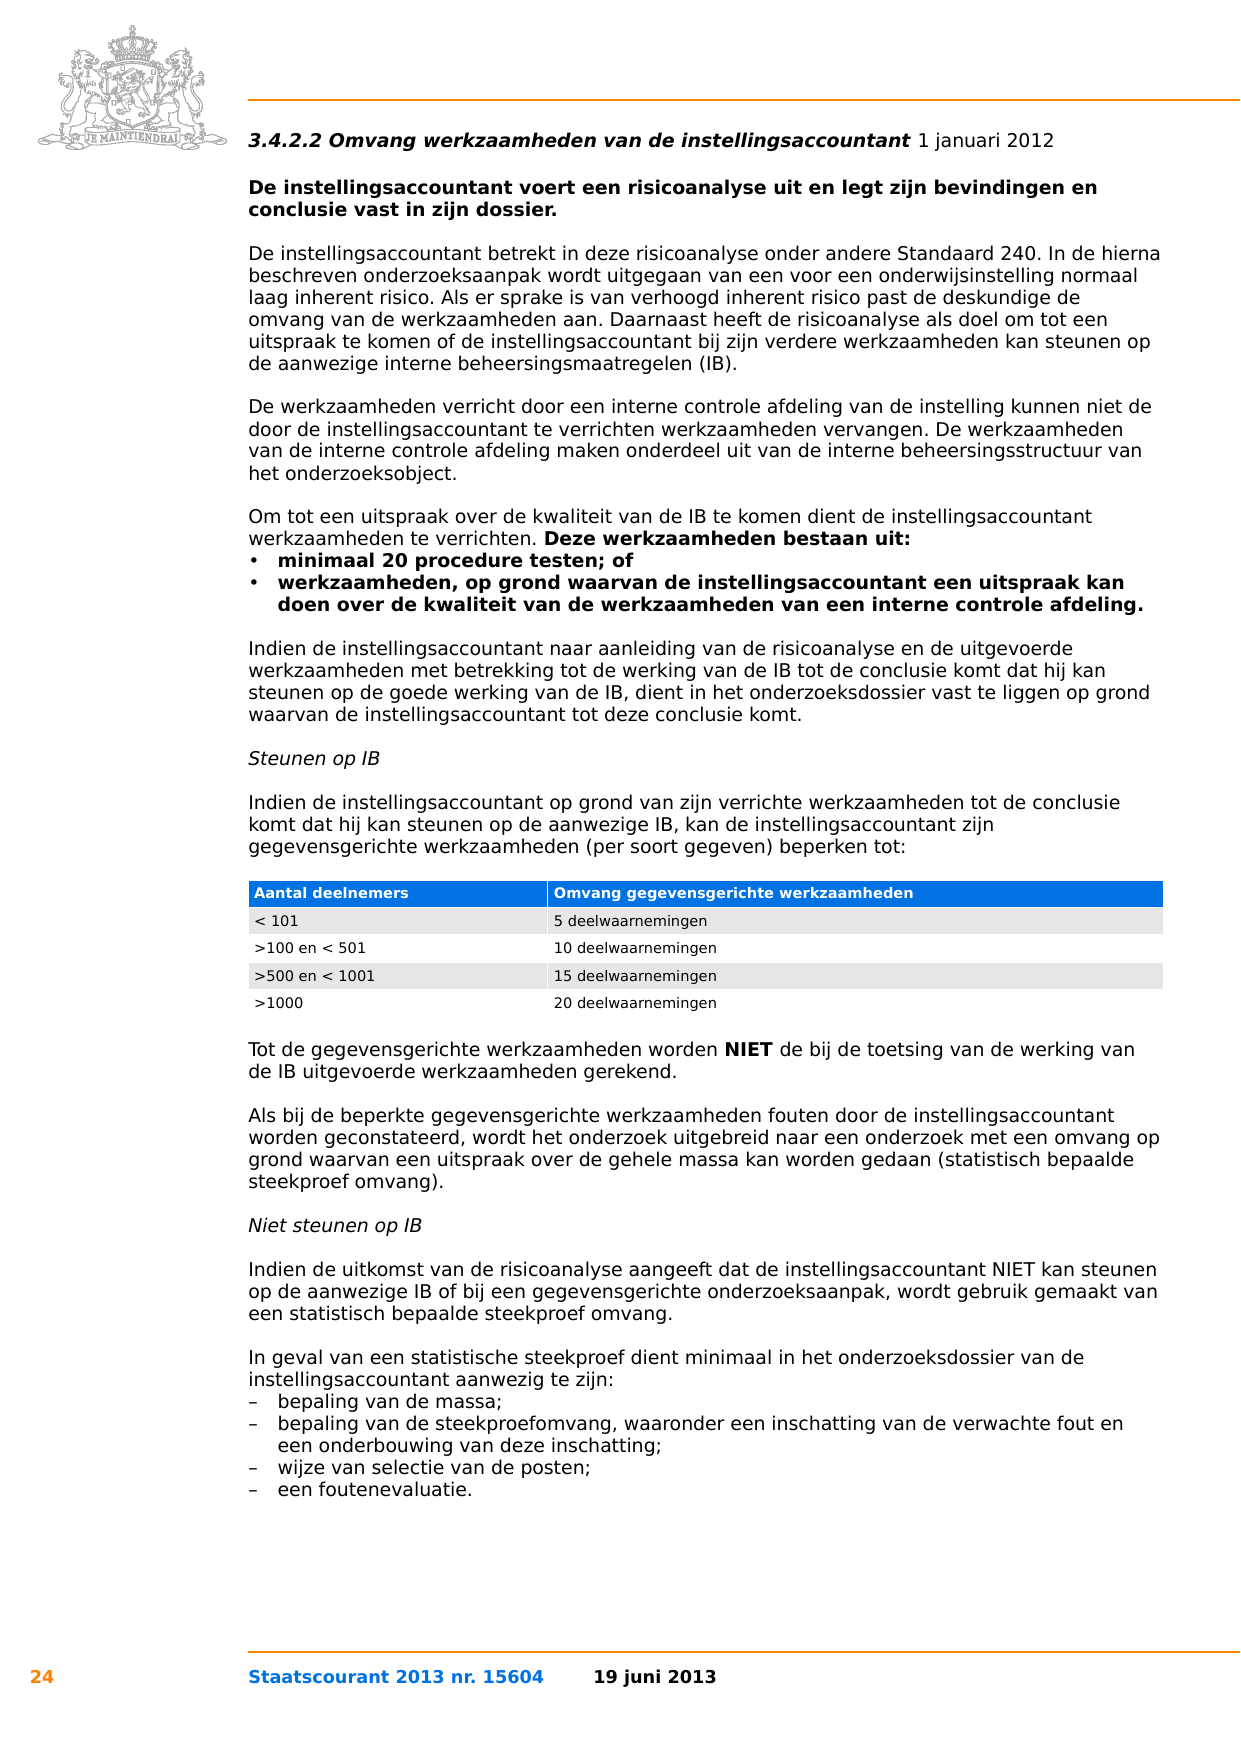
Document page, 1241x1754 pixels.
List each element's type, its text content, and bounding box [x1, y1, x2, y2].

text – een foutenevaluatie. [248, 1478, 1163, 1501]
text De instellingsaccountant betrekt in deze risicoanalyse onder andere Standaard 240. In de hierna beschreven onderzoeksaanpak wordt uitgegaan van een voor een onderwijsinstelling normaal laag inherent risico. Als er sprake is van verhoogd inherent risico past de deskundige de omvang van de werkzaamheden aan. Daarnaast heeft de risicoanalyse als doel om tot een uitspraak te komen of de instellingsaccountant bij zijn verdere werkzaamheden kan steunen op de aanwezige interne beheersingsmaatregelen (IB). [248, 243, 1163, 374]
table_cell 5 deelwaarnemingen [548, 908, 1163, 934]
table_cell < 101 [249, 908, 547, 934]
table_cell 10 deelwaarnemingen [548, 935, 1163, 962]
table_cell >500 en < 1001 [249, 963, 547, 989]
table_cell 20 deelwaarnemingen [548, 990, 1163, 1016]
subtitle Niet steunen op IB [248, 1215, 1163, 1237]
text – wijze van selectie van de posten; [248, 1457, 1163, 1478]
text • werkzaamheden, op grond waarvan de instellingsaccountant een uitspraak kan doen over de kwaliteit van de werkzaamheden van een interne controle afdeling. [248, 572, 1163, 616]
text De instellingsaccountant voert een risicoanalyse uit en legt zijn bevindingen en conclusie vast in zijn dossier. [248, 177, 1163, 221]
table_cell >1000 [249, 990, 547, 1016]
subtitle 3.4.2.2 Omvang werkzaamheden van de instellingsaccountant 1 januari 2012 [248, 130, 1163, 152]
text Indien de instellingsaccountant naar aanleiding van de risicoanalyse en de uitgevoerde werkzaamheden met betrekking tot de werking van de IB tot de conclusie komt dat hij kan steunen op de goede werking van de IB, dient in het onderzoeksdossier vast te liggen op grond waarvan de instellingsaccountant tot deze conclusie komt. [248, 638, 1163, 726]
table_header Omvang gegevensgerichte werkzaamheden [548, 881, 1163, 907]
text Als bij de beperkte gegevensgerichte werkzaamheden fouten door de instellingsaccountant worden geconstateerd, wordt het onderzoek uitgebreid naar een onderzoek met een omvang op grond waarvan een uitspraak over de gehele massa kan worden gedaan (statistisch bepaalde steekproef omvang). [248, 1105, 1163, 1193]
text – bepaling van de steekproefomvang, waaronder een inschatting van de verwachte fout en een onderbouwing van deze inschatting; [248, 1413, 1163, 1457]
table_header Aantal deelnemers [249, 881, 547, 907]
text Om tot een uitspraak over de kwaliteit van de IB te komen dient de instellingsaccountant werkzaamheden te verrichten. Deze werkzaamheden bestaan uit: [248, 506, 1163, 550]
picture [38, 25, 227, 150]
text – bepaling van de massa; [248, 1391, 1163, 1413]
text In geval van een statistische steekproef dient minimaal in het onderzoeksdossier van de instellingsaccountant aanwezig te zijn: [248, 1347, 1163, 1391]
text De werkzaamheden verricht door een interne controle afdeling van de instelling kunnen niet de door de instellingsaccountant te verrichten werkzaamheden vervangen. De werkzaamheden van de interne controle afdeling maken onderdeel uit van de interne beheersingsstructuur van het onderzoeksobject. [248, 396, 1163, 484]
text Indien de uitkomst van de risicoanalyse aangeeft dat de instellingsaccountant NIET kan steunen op de aanwezige IB of bij een gegevensgerichte onderzoeksaanpak, wordt gebruik gemaakt van een statistisch bepaalde steekproef omvang. [248, 1259, 1163, 1325]
table_cell 15 deelwaarnemingen [548, 963, 1163, 989]
table_cell >100 en < 501 [249, 935, 547, 962]
subtitle Steunen op IB [248, 748, 1163, 770]
text • minimaal 20 procedure testen; of [248, 550, 1163, 572]
text Indien de instellingsaccountant op grond van zijn verrichte werkzaamheden tot de conclusie komt dat hij kan steunen op de aanwezige IB, kan de instellingsaccountant zijn gegevensgerichte werkzaamheden (per soort gegeven) beperken tot: [248, 792, 1163, 858]
text Tot de gegevensgerichte werkzaamheden worden NIET de bij de toetsing van de werking van de IB uitgevoerde werkzaamheden gerekend. [248, 1039, 1163, 1083]
